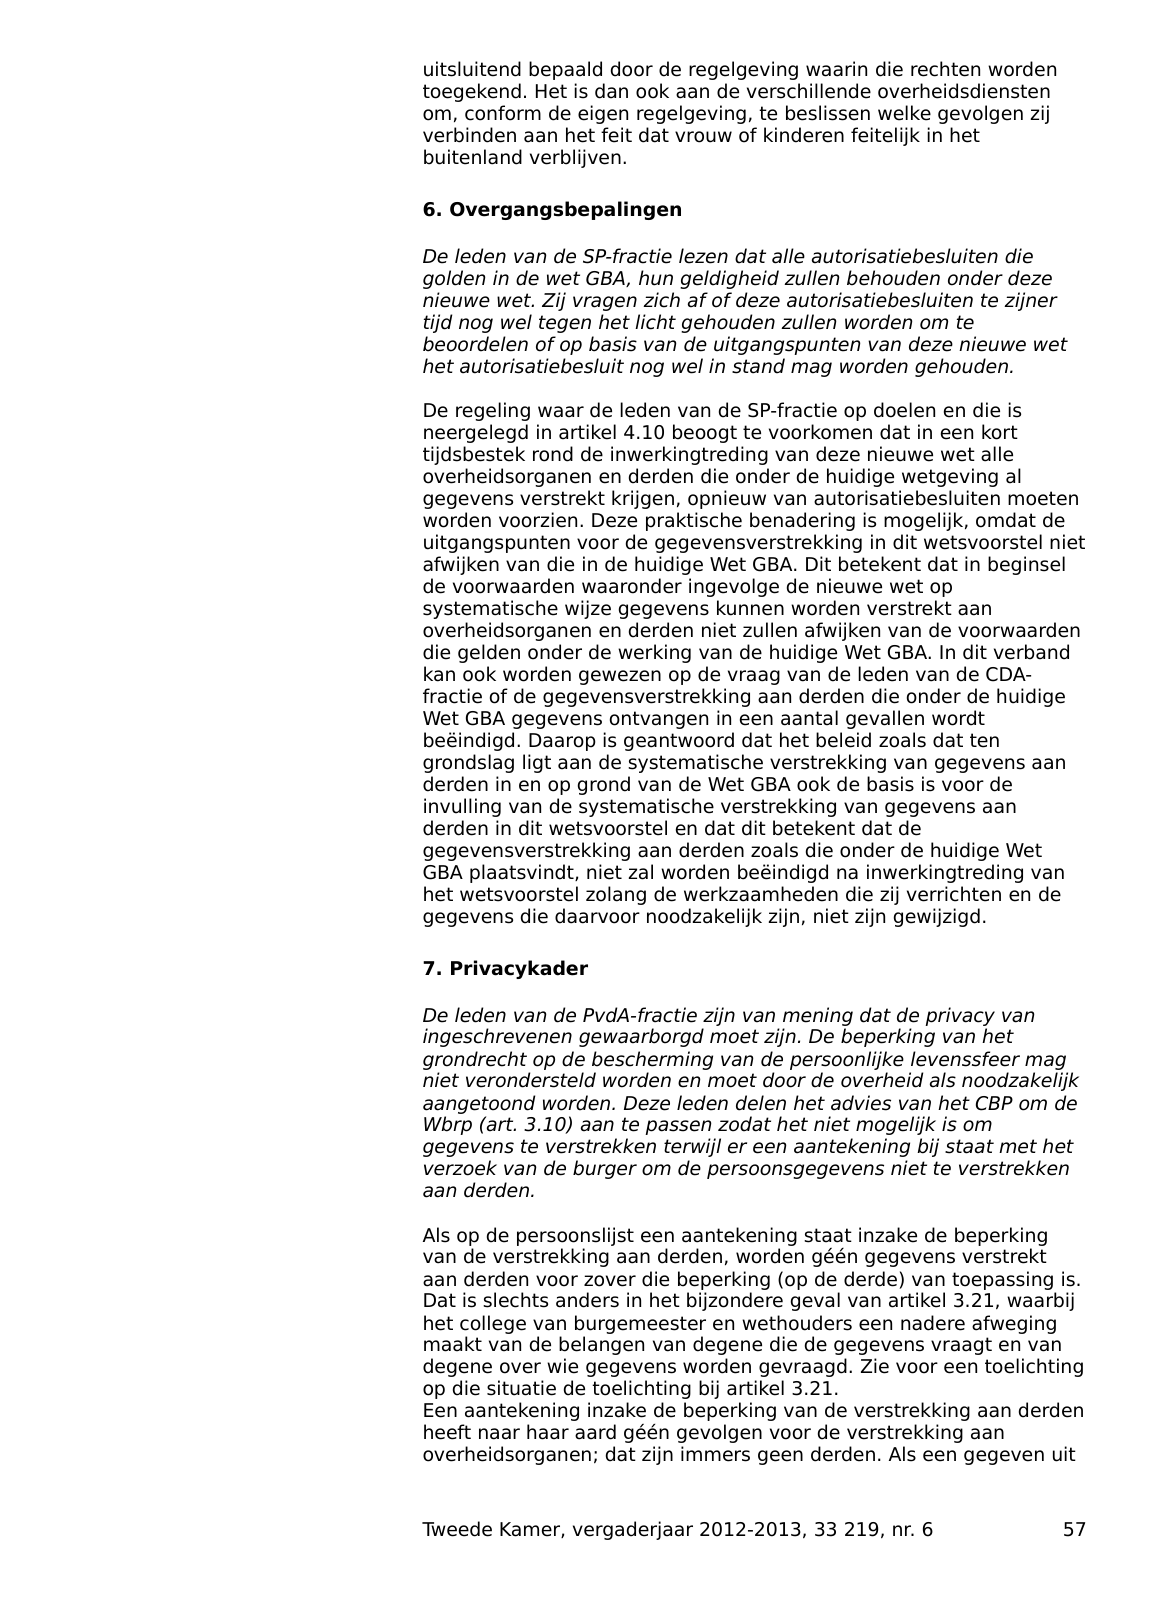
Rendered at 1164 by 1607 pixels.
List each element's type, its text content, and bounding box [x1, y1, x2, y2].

text Een aantekening inzake de beperking van de verstrekking aan derden heeft naar haar aard géén gevolgen voor de verstrekking aan overheidsorganen; dat zijn immers geen derden. Als een gegeven uit [422, 1400, 1087, 1466]
text De regeling waar de leden van de SP-fractie op doelen en die is neergelegd in artikel 4.10 beoogt te voorkomen dat in een kort tijdsbestek rond de inwerkingtreding van deze nieuwe wet alle overheidsorganen en derden die onder de huidige wetgeving al gegevens verstrekt krijgen, opnieuw van autorisatiebesluiten moeten worden voorzien. Deze praktische benadering is mogelijk, omdat de uitgangspunten voor de gegevensverstrekking in dit wetsvoorstel niet afwijken van die in de huidige Wet GBA. Dit betekent dat in beginsel de voorwaarden waaronder ingevolge de nieuwe wet op systematische wijze gegevens kunnen worden verstrekt aan overheidsorganen en derden niet zullen afwijken van de voorwaarden die gelden onder de werking van de huidige Wet GBA. In dit verband kan ook worden gewezen op de vraag van de leden van de CDA-fractie of de gegevensverstrekking aan derden die onder de huidige Wet GBA gegevens ontvangen in een aantal gevallen wordt beëindigd. Daarop is geantwoord dat het beleid zoals dat ten grondslag ligt aan de systematische verstrekking van gegevens aan derden in en op grond van de Wet GBA ook de basis is voor de invulling van de systematische verstrekking van gegevens aan derden in dit wetsvoorstel en dat dit betekent dat de gegevensverstrekking aan derden zoals die onder de huidige Wet GBA plaatsvindt, niet zal worden beëindigd na inwerkingtreding van het wetsvoorstel zolang de werkzaamheden die zij verrichten en de gegevens die daarvoor noodzakelijk zijn, niet zijn gewijzigd. [422, 400, 1087, 927]
text De leden van de SP-fractie lezen dat alle autorisatiebesluiten die golden in de wet GBA, hun geldigheid zullen behouden onder deze nieuwe wet. Zij vragen zich af of deze autorisatiebesluiten te zijner tijd nog wel tegen het licht gehouden zullen worden om te beoordelen of op basis van de uitgangspunten van deze nieuwe wet het autorisatiebesluit nog wel in stand mag worden gehouden. [422, 246, 1087, 378]
text Als op de persoonslijst een aantekening staat inzake de beperking van de verstrekking aan derden, worden géén gegevens verstrekt aan derden voor zover die beperking (op de derde) van toepassing is. Dat is slechts anders in het bijzondere geval van artikel 3.21, waarbij het college van burgemeester en wethouders een nadere afweging maakt van de belangen van degene die de gegevens vraagt en van degene over wie gegevens worden gevraagd. Zie voor een toelichting op die situatie de toelichting bij artikel 3.21. [422, 1224, 1087, 1400]
subtitle 7. Privacykader [422, 957, 1087, 979]
text De leden van de PvdA-fractie zijn van mening dat de privacy van ingeschrevenen gewaarborgd moet zijn. De beperking van het grondrecht op de bescherming van de persoonlijke levenssfeer mag niet verondersteld worden en moet door de overheid als noodzakelijk aangetoond worden. Deze leden delen het advies van het CBP om de Wbrp (art. 3.10) aan te passen zodat het niet mogelijk is om gegevens te verstrekken terwijl er een aantekening bij staat met het verzoek van de burger om de persoonsgegevens niet te verstrekken aan derden. [422, 1004, 1087, 1202]
text uitsluitend bepaald door de regelgeving waarin die rechten worden toegekend. Het is dan ook aan de verschillende overheidsdiensten om, conform de eigen regelgeving, te beslissen welke gevolgen zij verbinden aan het feit dat vrouw of kinderen feitelijk in het buitenland verblijven. [422, 59, 1087, 169]
subtitle 6. Overgangsbepalingen [422, 199, 1087, 221]
